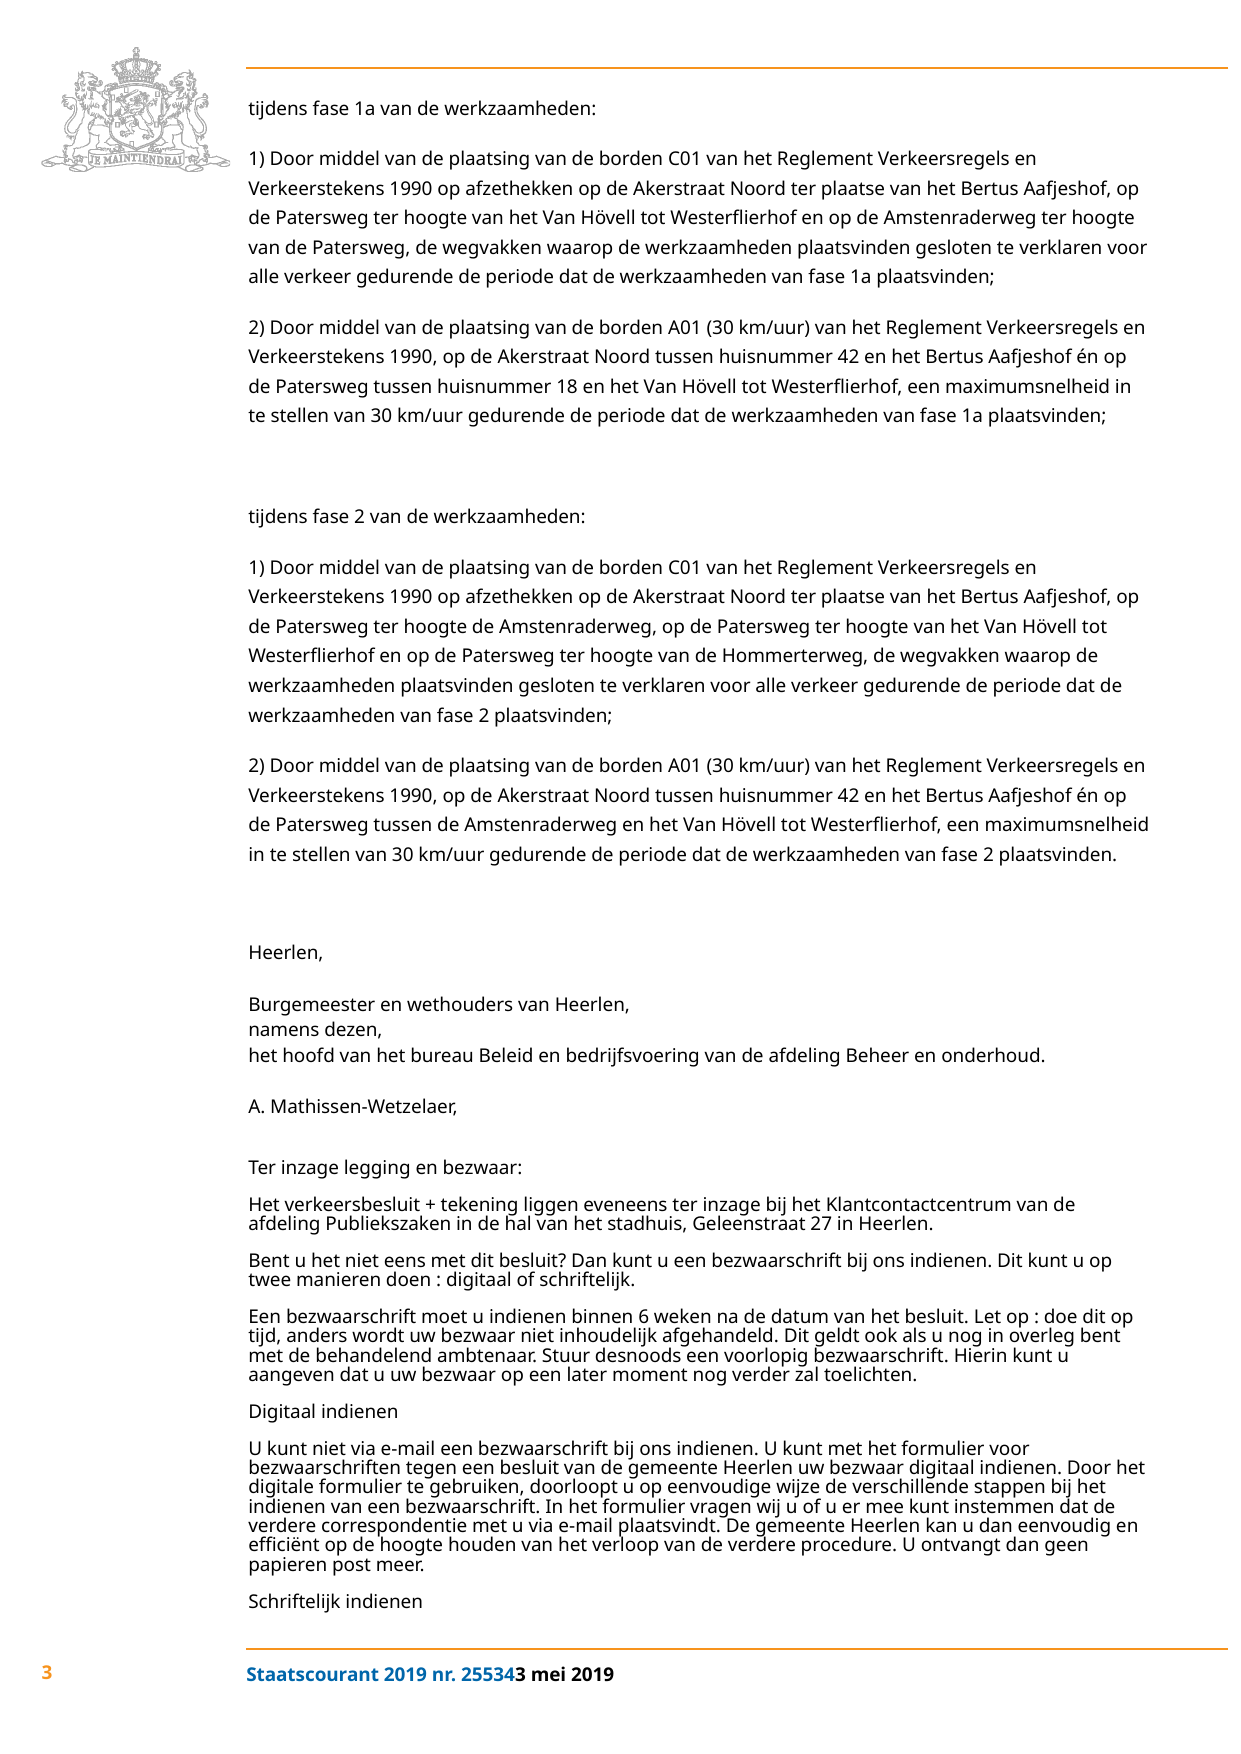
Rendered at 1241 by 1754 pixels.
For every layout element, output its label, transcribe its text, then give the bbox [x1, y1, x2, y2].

text het hoofd van het bureau Beleid en bedrijfsvoering van de afdeling Beheer en onderhoud. [248, 1042, 1152, 1068]
text Een bezwaarschrift moet u indienen binnen 6 weken na de datum van het besluit. Let op : doe dit op tijd, anders wordt uw bezwaar niet inhoudelijk afgehandeld. Dit geldt ook als u nog in overleg bent met de behandelend ambtenaar. Stuur desnoods een voorlopig bezwaarschrift. Hierin kunt u aangeven dat u uw bezwaar op een later moment nog verder zal toelichten. [248, 1308, 1152, 1385]
text Ter inzage legging en bezwaar: [248, 1159, 1152, 1178]
text 1) Door middel van de plaatsing van de borden C01 van het Reglement Verkeersregels en Verkeerstekens 1990 op afzethekken op de Akerstraat Noord ter plaatse van het Bertus Aafjeshof, op de Patersweg ter hoogte de Amstenraderweg, op de Patersweg ter hoogte van het Van Hövell tot Westerflierhof en op de Patersweg ter hoogte van de Hommerterweg, de wegvakken waarop de werkzaamheden plaatsvinden gesloten te verklaren voor alle verkeer gedurende de periode dat de werkzaamheden van fase 2 plaatsvinden; [248, 554, 1152, 728]
text Bent u het niet eens met dit besluit? Dan kunt u een bezwaarschrift bij ons indienen. Dit kunt u op twee manieren doen : digitaal of schriftelijk. [248, 1252, 1152, 1291]
text Burgemeester en wethouders van Heerlen, [248, 991, 1152, 1016]
text Digitaal indienen [248, 1403, 1152, 1422]
text U kunt niet via e-mail een bezwaarschrift bij ons indienen. U kunt met het formulier voor bezwaarschriften tegen een besluit van de gemeente Heerlen uw bezwaar digitaal indienen. Door het digitale formulier te gebruiken, doorloopt u op eenvoudige wijze de verschillende stappen bij het indienen van een bezwaarschrift. In het formulier vragen wij u of u er mee kunt instemmen dat de verdere correspondentie met u via e-mail plaatsvindt. De gemeente Heerlen kan u dan eenvoudig en efficiënt op de hoogte houden van het verloop van de verdere procedure. U ontvangt dan geen papieren post meer. [248, 1440, 1152, 1575]
text namens dezen, [248, 1016, 1152, 1042]
text A. Mathissen-Wetzelaer, [248, 1094, 1152, 1119]
text tijdens fase 2 van de werkzaamheden: [248, 503, 1152, 529]
text tijdens fase 1a van de werkzaamheden: [248, 95, 1152, 121]
text Het verkeersbesluit + tekening liggen eveneens ter inzage bij het Klantcontactcentrum van de afdeling Publiekszaken in de hal van het stadhuis, Geleenstraat 27 in Heerlen. [248, 1196, 1152, 1234]
text 1) Door middel van de plaatsing van de borden C01 van het Reglement Verkeersregels en Verkeerstekens 1990 op afzethekken op de Akerstraat Noord ter plaatse van het Bertus Aafjeshof, op de Patersweg ter hoogte van het Van Hövell tot Westerflierhof en op de Amstenraderweg ter hoogte van de Patersweg, de wegvakken waarop de werkzaamheden plaatsvinden gesloten te verklaren voor alle verkeer gedurende de periode dat de werkzaamheden van fase 1a plaatsvinden; [248, 145, 1152, 289]
text Heerlen, [248, 939, 1152, 965]
text 2) Door middel van de plaatsing van de borden A01 (30 km/uur) van het Reglement Verkeersregels en Verkeerstekens 1990, op de Akerstraat Noord tussen huisnummer 42 en het Bertus Aafjeshof én op de Patersweg tussen de Amstenraderweg en het Van Hövell tot Westerflierhof, een maximumsnelheid in te stellen van 30 km/uur gedurende de periode dat de werkzaamheden van fase 2 plaatsvinden. [248, 752, 1152, 867]
text 2) Door middel van de plaatsing van de borden A01 (30 km/uur) van het Reglement Verkeersregels en Verkeerstekens 1990, op de Akerstraat Noord tussen huisnummer 42 en het Bertus Aafjeshof én op de Patersweg tussen huisnummer 18 en het Van Hövell tot Westerflierhof, een maximumsnelheid in te stellen van 30 km/uur gedurende de periode dat de werkzaamheden van fase 1a plaatsvinden; [248, 314, 1152, 428]
picture [41, 47, 231, 172]
text Schriftelijk indienen [248, 1593, 1152, 1612]
